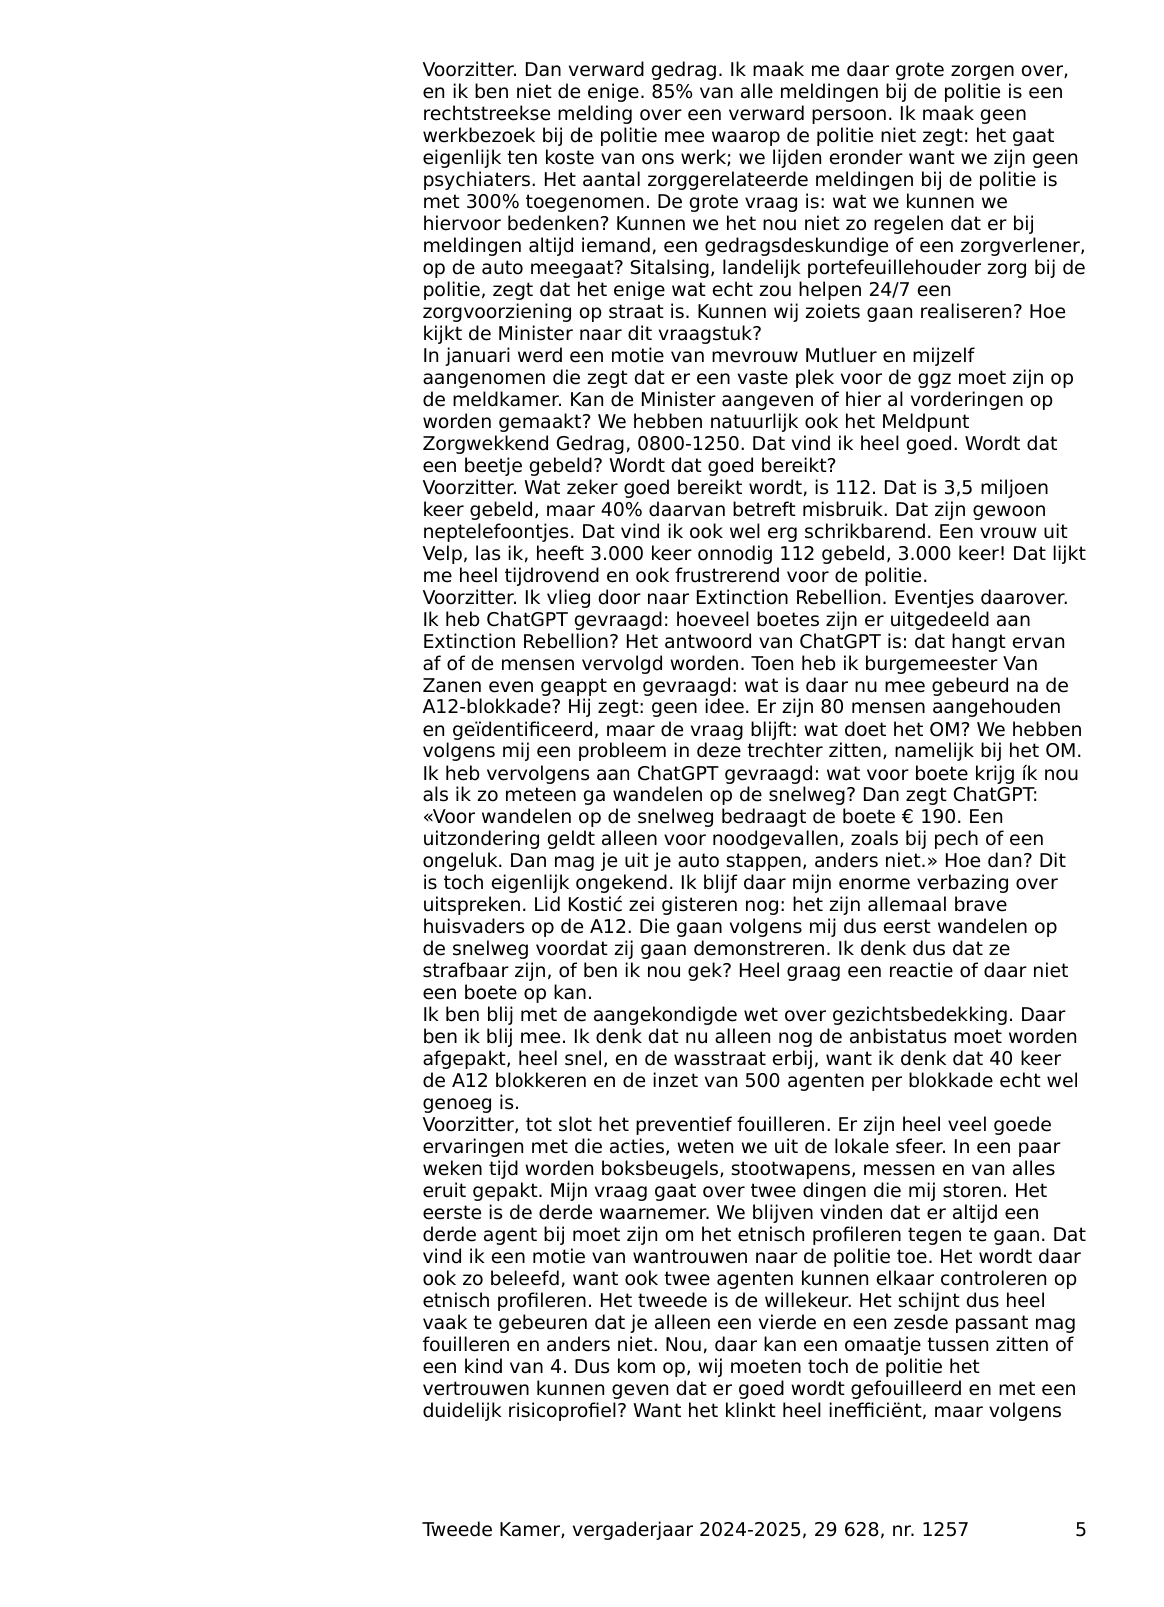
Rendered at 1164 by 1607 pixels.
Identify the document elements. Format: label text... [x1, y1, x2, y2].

text Voorzitter. Dan verward gedrag. Ik maak me daar grote zorgen over, en ik ben niet de enige. 85% van alle meldingen bij de politie is een rechtstreekse melding over een verward persoon. Ik maak geen werkbezoek bij de politie mee waarop de politie niet zegt: het gaat eigenlijk ten koste van ons werk; we lijden eronder want we zijn geen psychiaters. Het aantal zorggerelateerde meldingen bij de politie is met 300% toegenomen. De grote vraag is: wat we kunnen we hiervoor bedenken? Kunnen we het nou niet zo regelen dat er bij meldingen altijd iemand, een gedragsdeskundige of een zorgverlener, op de auto meegaat? Sitalsing, landelijk portefeuillehouder zorg bij de politie, zegt dat het enige wat echt zou helpen 24/7 een zorgvoorziening op straat is. Kunnen wij zoiets gaan realiseren? Hoe kijkt de Minister naar dit vraagstuk? [422, 59, 1087, 345]
text Voorzitter, tot slot het preventief fouilleren. Er zijn heel veel goede ervaringen met die acties, weten we uit de lokale sfeer. In een paar weken tijd worden boksbeugels, stootwapens, messen en van alles eruit gepakt. Mijn vraag gaat over twee dingen die mij storen. Het eerste is de derde waarnemer. We blijven vinden dat er altijd een derde agent bij moet zijn om het etnisch profileren tegen te gaan. Dat vind ik een motie van wantrouwen naar de politie toe. Het wordt daar ook zo beleefd, want ook twee agenten kunnen elkaar controleren op etnisch profileren. Het tweede is de willekeur. Het schijnt dus heel vaak te gebeuren dat je alleen een vierde en een zesde passant mag fouilleren en anders niet. Nou, daar kan een omaatje tussen zitten of een kind van 4. Dus kom op, wij moeten toch de politie het vertrouwen kunnen geven dat er goed wordt gefouilleerd en met een duidelijk risicoprofiel? Want het klinkt heel inefficiënt, maar volgens [422, 1114, 1087, 1422]
text Ik ben blij met de aangekondigde wet over gezichtsbedekking. Daar ben ik blij mee. Ik denk dat nu alleen nog de anbistatus moet worden afgepakt, heel snel, en de wasstraat erbij, want ik denk dat 40 keer de A12 blokkeren en de inzet van 500 agenten per blokkade echt wel genoeg is. [422, 1004, 1087, 1114]
text Voorzitter. Wat zeker goed bereikt wordt, is 112. Dat is 3,5 miljoen keer gebeld, maar 40% daarvan betreft misbruik. Dat zijn gewoon neptelefoontjes. Dat vind ik ook wel erg schrikbarend. Een vrouw uit Velp, las ik, heeft 3.000 keer onnodig 112 gebeld, 3.000 keer! Dat lijkt me heel tijdrovend en ook frustrerend voor de politie. [422, 477, 1087, 587]
text In januari werd een motie van mevrouw Mutluer en mijzelf aangenomen die zegt dat er een vaste plek voor de ggz moet zijn op de meldkamer. Kan de Minister aangeven of hier al vorderingen op worden gemaakt? We hebben natuurlijk ook het Meldpunt Zorgwekkend Gedrag, 0800-1250. Dat vind ik heel goed. Wordt dat een beetje gebeld? Wordt dat goed bereikt? [422, 345, 1087, 477]
text Voorzitter. Ik vlieg door naar Extinction Rebellion. Eventjes daarover. Ik heb ChatGPT gevraagd: hoeveel boetes zijn er uitgedeeld aan Extinction Rebellion? Het antwoord van ChatGPT is: dat hangt ervan af of de mensen vervolgd worden. Toen heb ik burgemeester Van Zanen even geappt en gevraagd: wat is daar nu mee gebeurd na de A12-blokkade? Hij zegt: geen idee. Er zijn 80 mensen aangehouden en geïdentificeerd, maar de vraag blijft: wat doet het OM? We hebben volgens mij een probleem in deze trechter zitten, namelijk bij het OM. Ik heb vervolgens aan ChatGPT gevraagd: wat voor boete krijg ík nou als ik zo meteen ga wandelen op de snelweg? Dan zegt ChatGPT: «Voor wandelen op de snelweg bedraagt de boete € 190. Een uitzondering geldt alleen voor noodgevallen, zoals bij pech of een ongeluk. Dan mag je uit je auto stappen, anders niet.» Hoe dan? Dit is toch eigenlijk ongekend. Ik blijf daar mijn enorme verbazing over uitspreken. Lid Kostić zei gisteren nog: het zijn allemaal brave huisvaders op de A12. Die gaan volgens mij dus eerst wandelen op de snelweg voordat zij gaan demonstreren. Ik denk dus dat ze strafbaar zijn, of ben ik nou gek? Heel graag een reactie of daar niet een boete op kan. [422, 587, 1087, 1004]
